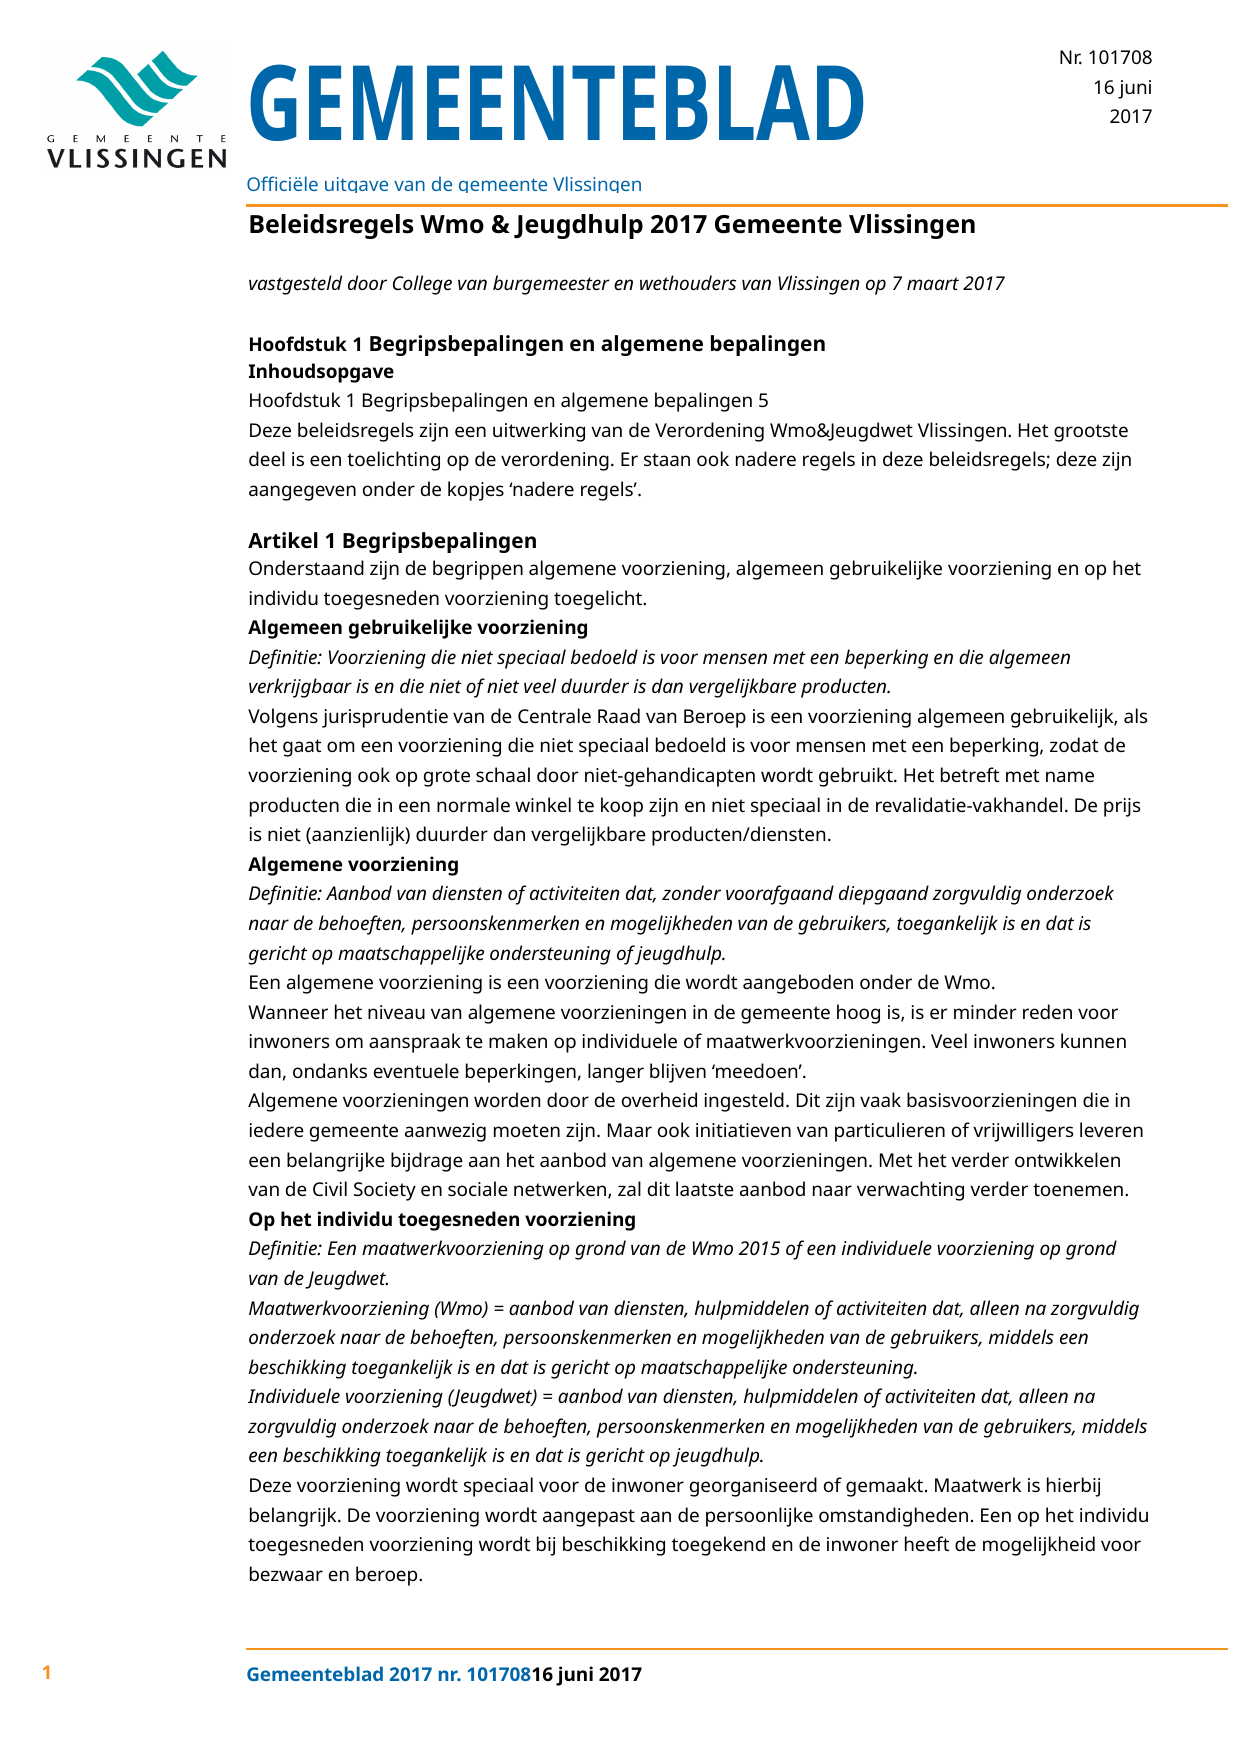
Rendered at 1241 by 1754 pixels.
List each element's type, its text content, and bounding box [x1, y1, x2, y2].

text Beleidsregels Wmo & Jeugdhulp 2017 Gemeente Vlissingen [248, 207, 1152, 241]
text Individuele voorziening (Jeugdwet) = aanbod van diensten, hulpmiddelen of activiteiten dat, alleen na zorgvuldig onderzoek naar de behoeften, persoonskenmerken en mogelijkheden van de gebruikers, middels een beschikking toegankelijk is en dat is gericht op jeugdhulp. [248, 1383, 1152, 1468]
text Maatwerkvoorziening (Wmo) = aanbod van diensten, hulpmiddelen of activiteiten dat, alleen na zorgvuldig onderzoek naar de behoeften, persoonskenmerken en mogelijkheden van de gebruikers, middels een beschikking toegankelijk is en dat is gericht op maatschappelijke ondersteuning. [248, 1295, 1152, 1379]
text Definitie: Een maatwerkvoorziening op grond van de Wmo 2015 of een individuele voorziening op grond van de Jeugdwet. [248, 1236, 1152, 1291]
text Artikel 1 Begripsbepalingen [248, 527, 1152, 555]
text Op het individu toegesneden voorziening [248, 1206, 1152, 1232]
text Hoofdstuk 1 Begripsbepalingen en algemene bepalingen 5 [248, 387, 1152, 413]
text Wanneer het niveau van algemene voorzieningen in de gemeente hoog is, is er minder reden voor inwoners om aanspraak te maken op individuele of maatwerkvoorzieningen. Veel inwoners kunnen dan, ondanks eventuele beperkingen, langer blijven ‘meedoen’. [248, 999, 1152, 1084]
text Deze voorziening wordt speciaal voor de inwoner georganiseerd of gemaakt. Maatwerk is hierbij belangrijk. De voorziening wordt aangepast aan de persoonlijke omstandigheden. Een op het individu toegesneden voorziening wordt bij beschikking toegekend en de inwoner heeft de mogelijkheid voor bezwaar en beroep. [248, 1472, 1152, 1587]
text Een algemene voorziening is een voorziening die wordt aangeboden onder de Wmo. [248, 969, 1152, 995]
text Algemeen gebruikelijke voorziening [248, 614, 1152, 640]
text Volgens jurisprudentie van de Centrale Raad van Beroep is een voorziening algemeen gebruikelijk, als het gaat om een voorziening die niet speciaal bedoeld is voor mensen met een beperking, zodat de voorziening ook op grote schaal door niet-gehandicapten wordt gebruikt. Het betreft met name producten die in een normale winkel te koop zijn en niet speciaal in de revalidatie-vakhandel. De prijs is niet (aanzienlijk) duurder dan vergelijkbare producten/diensten. [248, 703, 1152, 847]
text Definitie: Voorziening die niet speciaal bedoeld is voor mensen met een beperking en die algemeen verkrijgbaar is en die niet of niet veel duurder is dan vergelijkbare producten. [248, 644, 1152, 699]
text vastgesteld door College van burgemeester en wethouders van Vlissingen op 7 maart 2017 [248, 270, 1152, 296]
text Algemene voorzieningen worden door de overheid ingesteld. Dit zijn vaak basisvoorzieningen die in iedere gemeente aanwezig moeten zijn. Maar ook initiatieven van particulieren of vrijwilligers leveren een belangrijke bijdrage aan het aanbod van algemene voorzieningen. Met het verder ontwikkelen van de Civil Society en sociale netwerken, zal dit laatste aanbod naar verwachting verder toenemen. [248, 1088, 1152, 1202]
picture [41, 47, 231, 172]
text Deze beleidsregels zijn een uitwerking van de Verordening Wmo&Jeugdwet Vlissingen. Het grootste deel is een toelichting op de verordening. Er staan ook nadere regels in deze beleidsregels; deze zijn aangegeven onder de kopjes ‘nadere regels’. [248, 417, 1152, 502]
text Definitie: Aanbod van diensten of activiteiten dat, zonder voorafgaand diepgaand zorgvuldig onderzoek naar de behoeften, persoonskenmerken en mogelijkheden van de gebruikers, toegankelijk is en dat is gericht op maatschappelijke ondersteuning of jeugdhulp. [248, 881, 1152, 965]
text Onderstaand zijn de begrippen algemene voorziening, algemeen gebruikelijke voorziening en op het individu toegesneden voorziening toegelicht. [248, 555, 1152, 610]
text Inhoudsopgave [248, 358, 1152, 384]
text Algemene voorziening [248, 851, 1152, 877]
text Hoofdstuk 1 Begripsbepalingen en algemene bepalingen [248, 329, 1152, 358]
